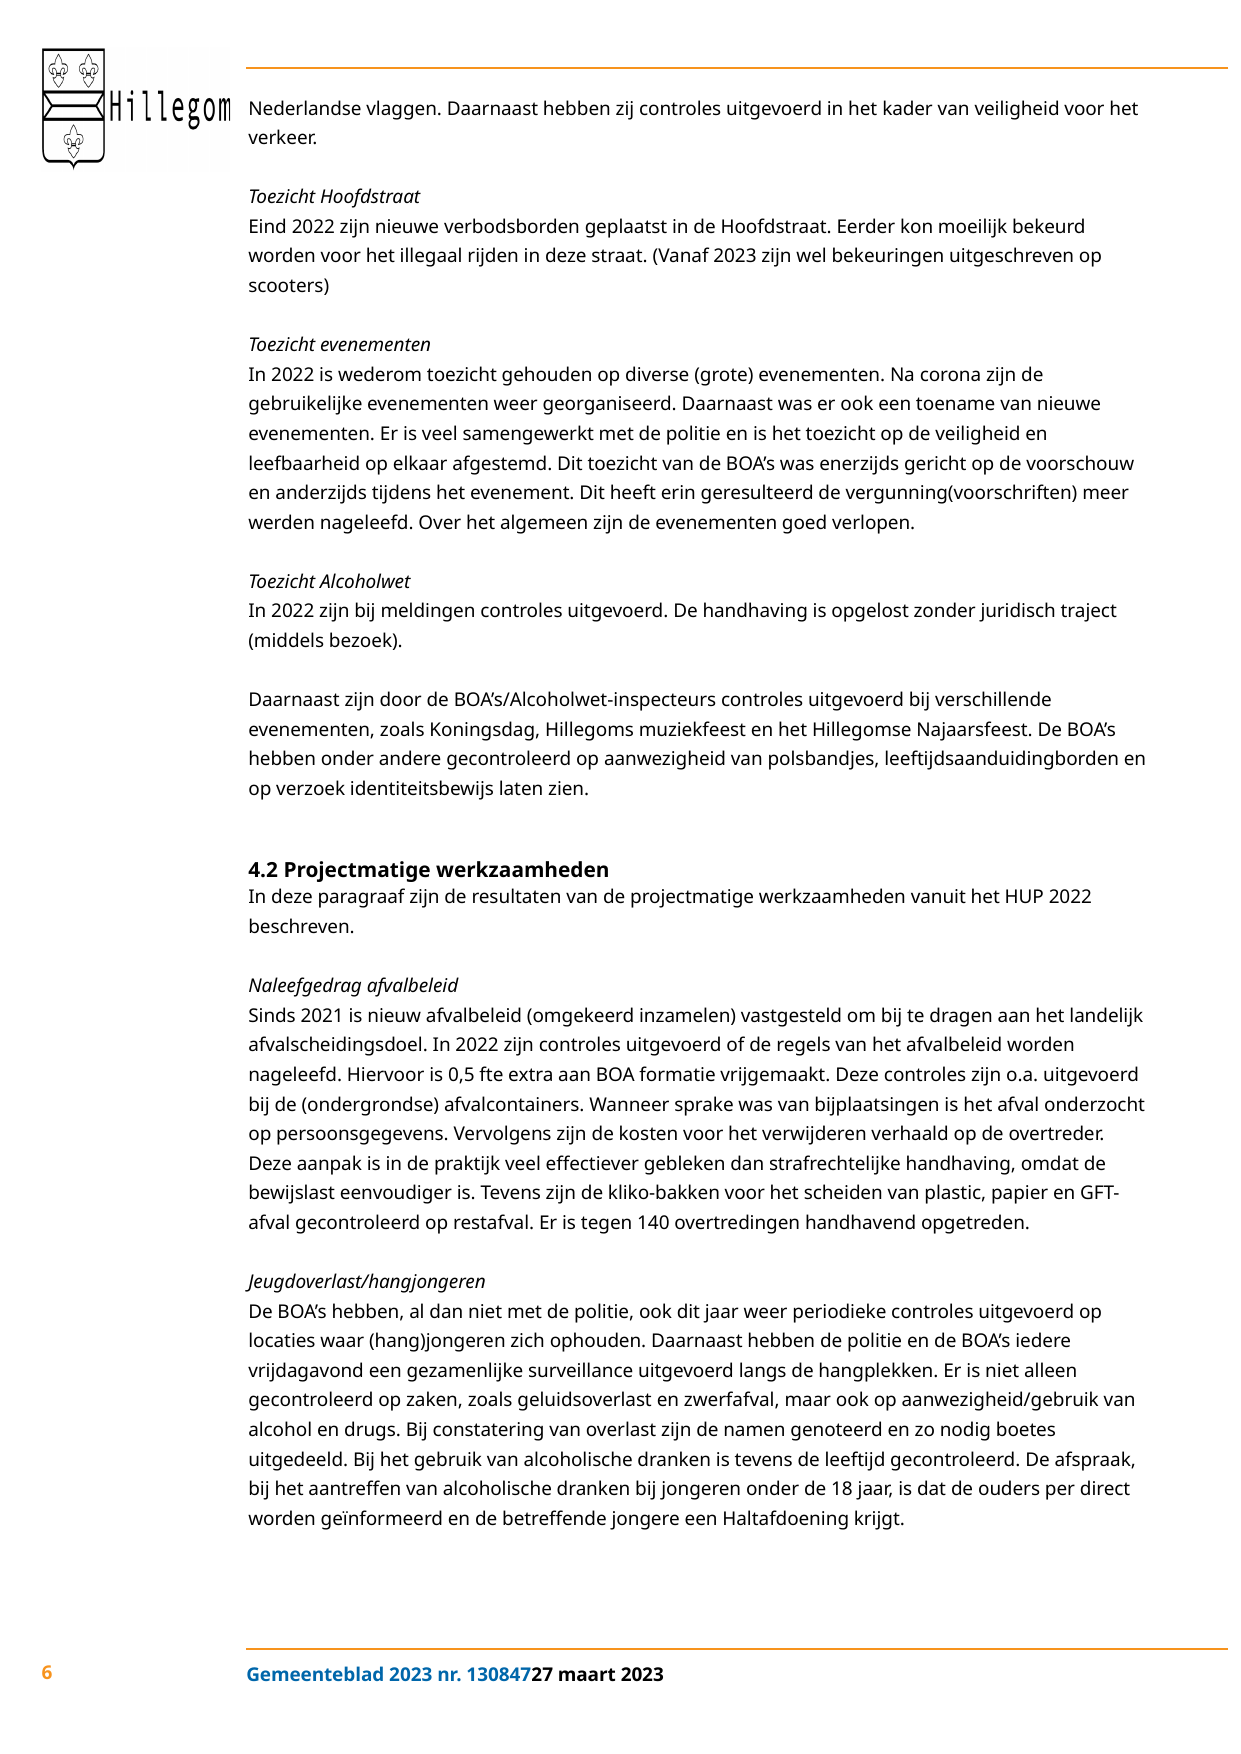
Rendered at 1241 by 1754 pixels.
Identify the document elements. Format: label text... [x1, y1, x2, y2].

text Naleefgedrag afvalbeleid [248, 972, 1152, 998]
text Sinds 2021 is nieuw afvalbeleid (omgekeerd inzamelen) vastgesteld om bij te dragen aan het landelijk afvalscheidingsdoel. In 2022 zijn controles uitgevoerd of de regels van het afvalbeleid worden nageleefd. Hiervoor is 0,5 fte extra aan BOA formatie vrijgemaakt. Deze controles zijn o.a. uitgevoerd bij de (ondergrondse) afvalcontainers. Wanneer sprake was van bijplaatsingen is het afval onderzocht op persoonsgegevens. Vervolgens zijn de kosten voor het verwijderen verhaald op de overtreder. Deze aanpak is in de praktijk veel effectiever gebleken dan strafrechtelijke handhaving, omdat de bewijslast eenvoudiger is. Tevens zijn de kliko-bakken voor het scheiden van plastic, papier en GFT-afval gecontroleerd op restafval. Er is tegen 140 overtredingen handhavend opgetreden. [248, 1002, 1152, 1235]
text In deze paragraaf zijn de resultaten van de projectmatige werkzaamheden vanuit het HUP 2022 beschreven. [248, 884, 1152, 939]
text Toezicht evenementen [248, 331, 1152, 357]
text Daarnaast zijn door de BOA’s/Alcoholwet-inspecteurs controles uitgevoerd bij verschillende evenementen, zoals Koningsdag, Hillegoms muziekfeest en het Hillegomse Najaarsfeest. De BOA’s hebben onder andere gecontroleerd op aanwezigheid van polsbandjes, leeftijdsaanduidingborden en op verzoek identiteitsbewijs laten zien. [248, 686, 1152, 801]
text 4.2 Projectmatige werkzaamheden [248, 855, 1152, 884]
text In 2022 is wederom toezicht gehouden op diverse (grote) evenementen. Na corona zijn de gebruikelijke evenementen weer georganiseerd. Daarnaast was er ook een toename van nieuwe evenementen. Er is veel samengewerkt met de politie en is het toezicht op de veiligheid en leefbaarheid op elkaar afgestemd. Dit toezicht van de BOA’s was enerzijds gericht op de voorschouw en anderzijds tijdens het evenement. Dit heeft erin geresulteerd de vergunning(voorschriften) meer werden nageleefd. Over het algemeen zijn de evenementen goed verlopen. [248, 361, 1152, 535]
text Nederlandse vlaggen. Daarnaast hebben zij controles uitgevoerd in het kader van veiligheid voor het verkeer. [248, 95, 1152, 150]
text Jeugdoverlast/hangjongeren [248, 1268, 1152, 1294]
text Toezicht Hoofdstraat [248, 183, 1152, 209]
text In 2022 zijn bij meldingen controles uitgevoerd. De handhaving is opgelost zonder juridisch traject (middels bezoek). [248, 598, 1152, 653]
text Eind 2022 zijn nieuwe verbodsborden geplaatst in de Hoofdstraat. Eerder kon moeilijk bekeurd worden voor het illegaal rijden in deze straat. (Vanaf 2023 zijn wel bekeuringen uitgeschreven op scooters) [248, 213, 1152, 298]
picture [41, 47, 231, 172]
text Toezicht Alcoholwet [248, 568, 1152, 594]
text De BOA’s hebben, al dan niet met de politie, ook dit jaar weer periodieke controles uitgevoerd op locaties waar (hang)jongeren zich ophouden. Daarnaast hebben de politie en de BOA’s iedere vrijdagavond een gezamenlijke surveillance uitgevoerd langs de hangplekken. Er is niet alleen gecontroleerd op zaken, zoals geluidsoverlast en zwerfafval, maar ook op aanwezigheid/gebruik van alcohol en drugs. Bij constatering van overlast zijn de namen genoteerd en zo nodig boetes uitgedeeld. Bij het gebruik van alcoholische dranken is tevens de leeftijd gecontroleerd. De afspraak, bij het aantreffen van alcoholische dranken bij jongeren onder de 18 jaar, is dat de ouders per direct worden geïnformeerd en de betreffende jongere een Haltafdoening krijgt. [248, 1298, 1152, 1531]
